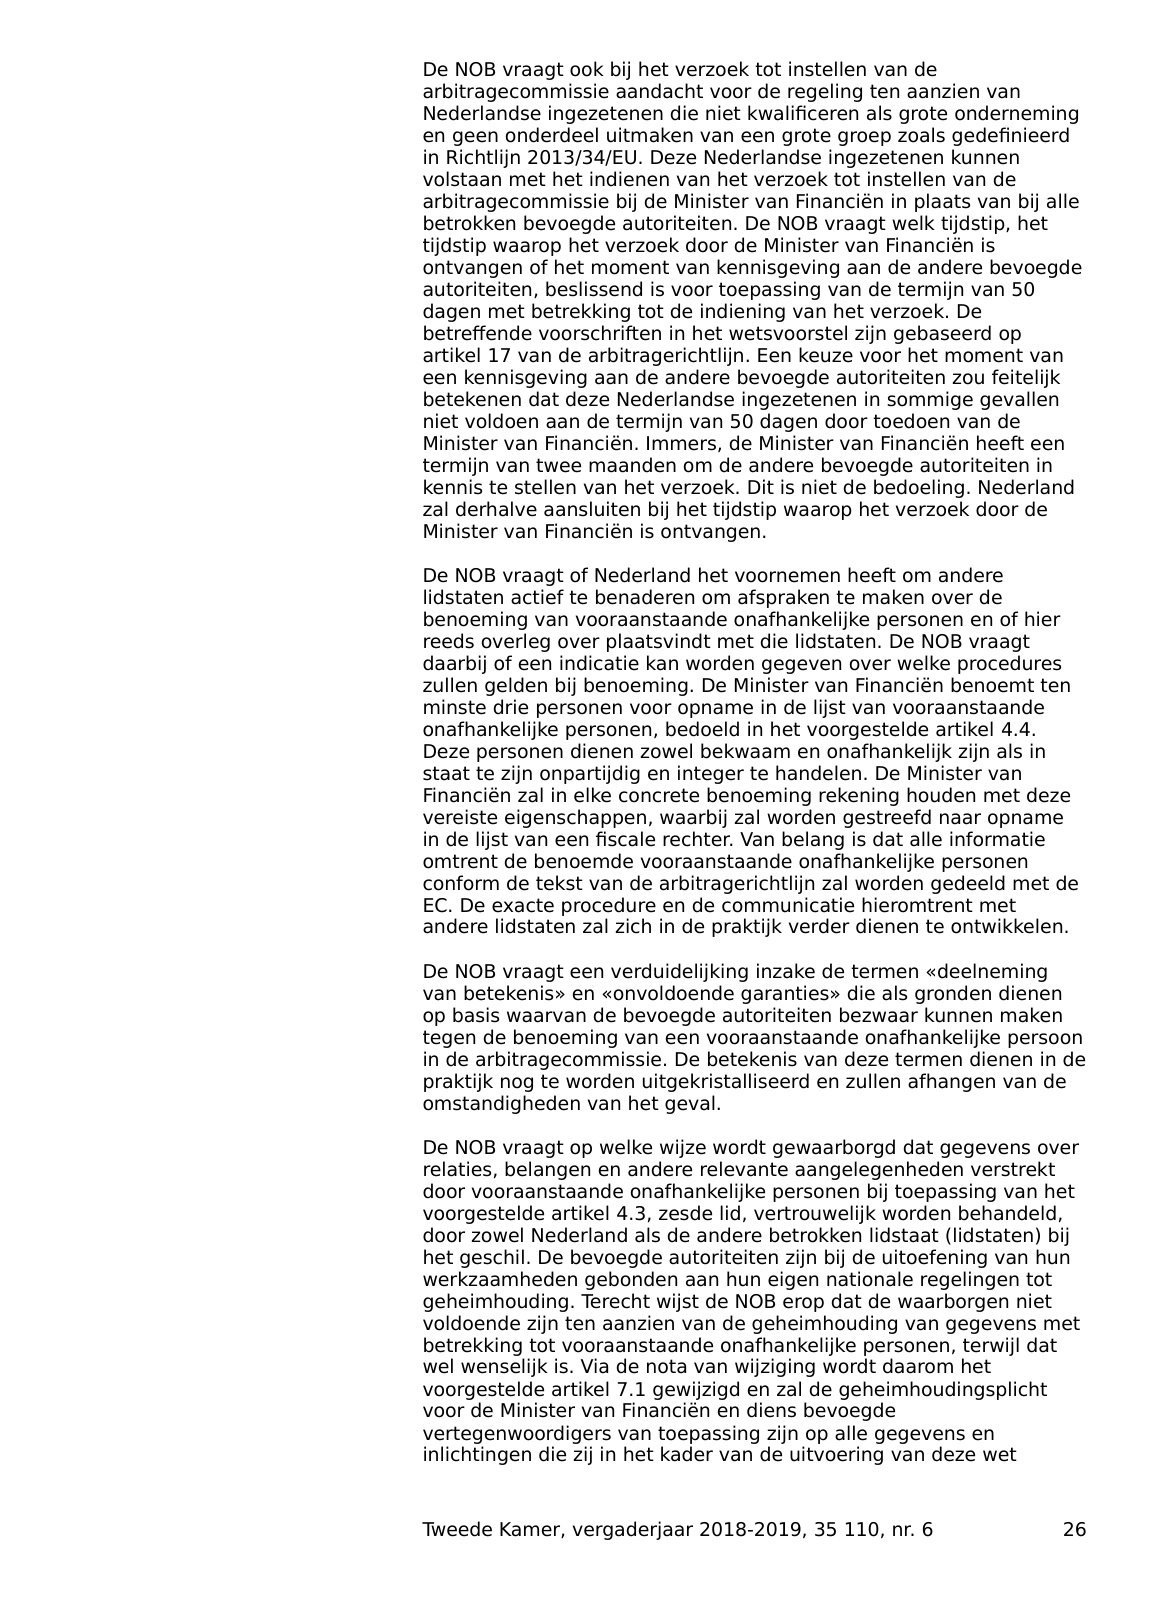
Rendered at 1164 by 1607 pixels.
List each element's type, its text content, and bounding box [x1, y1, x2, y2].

text De NOB vraagt op welke wijze wordt gewaarborgd dat gegevens over relaties, belangen en andere relevante aangelegenheden verstrekt door vooraanstaande onafhankelijke personen bij toepassing van het voorgestelde artikel 4.3, zesde lid, vertrouwelijk worden behandeld, door zowel Nederland als de andere betrokken lidstaat (lidstaten) bij het geschil. De bevoegde autoriteiten zijn bij de uitoefening van hun werkzaamheden gebonden aan hun eigen nationale regelingen tot geheimhouding. Terecht wijst de NOB erop dat de waarborgen niet voldoende zijn ten aanzien van de geheimhouding van gegevens met betrekking tot vooraanstaande onafhankelijke personen, terwijl dat wel wenselijk is. Via de nota van wijziging wordt daarom het voorgestelde artikel 7.1 gewijzigd en zal de geheimhoudingsplicht voor de Minister van Financiën en diens bevoegde vertegenwoordigers van toepassing zijn op alle gegevens en inlichtingen die zij in het kader van de uitvoering van deze wet [422, 1137, 1087, 1466]
text De NOB vraagt of Nederland het voornemen heeft om andere lidstaten actief te benaderen om afspraken te maken over de benoeming van vooraanstaande onafhankelijke personen en of hier reeds overleg over plaatsvindt met die lidstaten. De NOB vraagt daarbij of een indicatie kan worden gegeven over welke procedures zullen gelden bij benoeming. De Minister van Financiën benoemt ten minste drie personen voor opname in de lijst van vooraanstaande onafhankelijke personen, bedoeld in het voorgestelde artikel 4.4. Deze personen dienen zowel bekwaam en onafhankelijk zijn als in staat te zijn onpartijdig en integer te handelen. De Minister van Financiën zal in elke concrete benoeming rekening houden met deze vereiste eigenschappen, waarbij zal worden gestreefd naar opname in de lijst van een fiscale rechter. Van belang is dat alle informatie omtrent de benoemde vooraanstaande onafhankelijke personen conform de tekst van de arbitragerichtlijn zal worden gedeeld met de EC. De exacte procedure en de communicatie hieromtrent met andere lidstaten zal zich in de praktijk verder dienen te ontwikkelen. [422, 565, 1087, 938]
text De NOB vraagt ook bij het verzoek tot instellen van de arbitragecommissie aandacht voor de regeling ten aanzien van Nederlandse ingezetenen die niet kwalificeren als grote onderneming en geen onderdeel uitmaken van een grote groep zoals gedefinieerd in Richtlijn 2013/34/EU. Deze Nederlandse ingezetenen kunnen volstaan met het indienen van het verzoek tot instellen van de arbitragecommissie bij de Minister van Financiën in plaats van bij alle betrokken bevoegde autoriteiten. De NOB vraagt welk tijdstip, het tijdstip waarop het verzoek door de Minister van Financiën is ontvangen of het moment van kennisgeving aan de andere bevoegde autoriteiten, beslissend is voor toepassing van de termijn van 50 dagen met betrekking tot de indiening van het verzoek. De betreffende voorschriften in het wetsvoorstel zijn gebaseerd op artikel 17 van de arbitragerichtlijn. Een keuze voor het moment van een kennisgeving aan de andere bevoegde autoriteiten zou feitelijk betekenen dat deze Nederlandse ingezetenen in sommige gevallen niet voldoen aan de termijn van 50 dagen door toedoen van de Minister van Financiën. Immers, de Minister van Financiën heeft een termijn van twee maanden om de andere bevoegde autoriteiten in kennis te stellen van het verzoek. Dit is niet de bedoeling. Nederland zal derhalve aansluiten bij het tijdstip waarop het verzoek door de Minister van Financiën is ontvangen. [422, 59, 1087, 543]
text De NOB vraagt een verduidelijking inzake de termen «deelneming van betekenis» en «onvoldoende garanties» die als gronden dienen op basis waarvan de bevoegde autoriteiten bezwaar kunnen maken tegen de benoeming van een vooraanstaande onafhankelijke persoon in de arbitragecommissie. De betekenis van deze termen dienen in de praktijk nog te worden uitgekristalliseerd en zullen afhangen van de omstandigheden van het geval. [422, 961, 1087, 1114]
